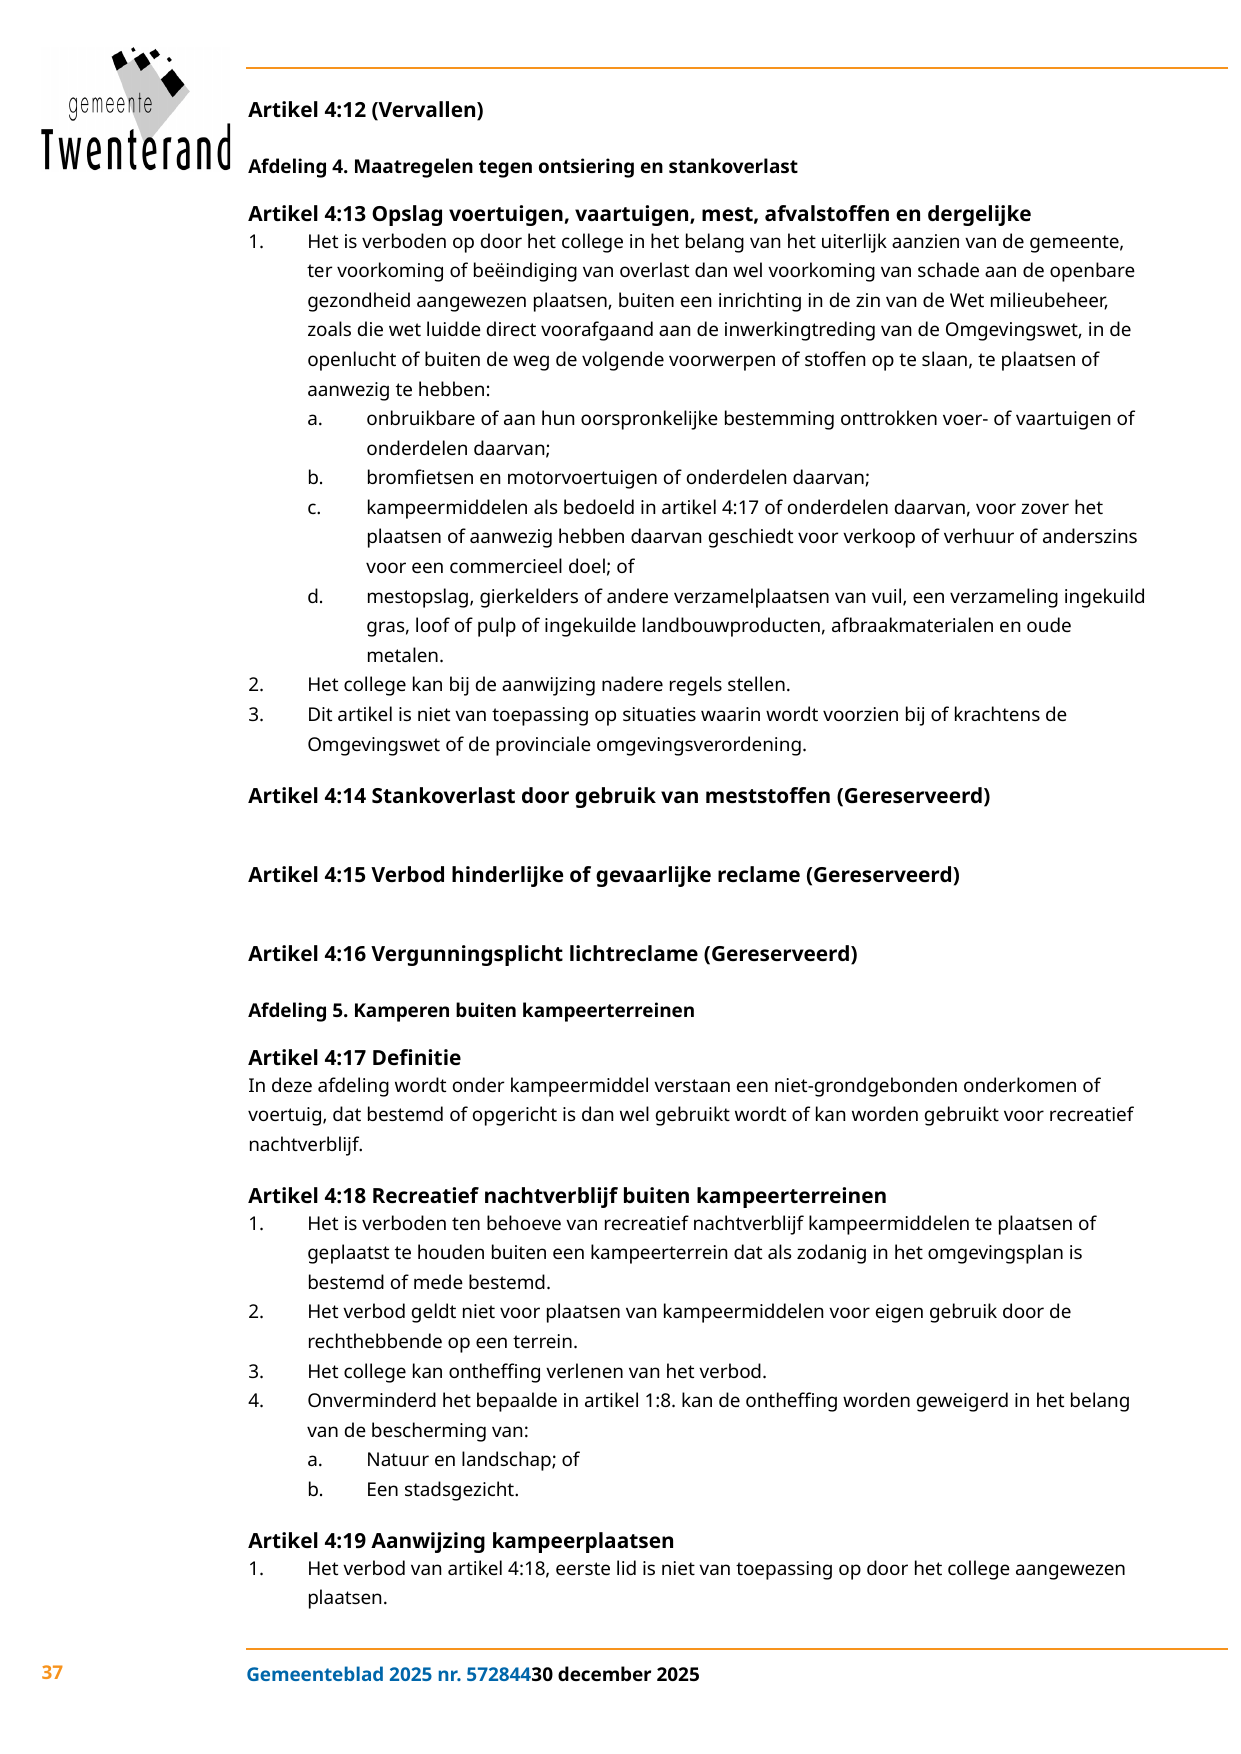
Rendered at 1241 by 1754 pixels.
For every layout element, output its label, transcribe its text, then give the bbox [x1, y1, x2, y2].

list Dit artikel is niet van toepassing op situaties waarin wordt voorzien bij of krachtens de Omgevingswet of de provinciale omgevingsverordening. [248, 701, 1152, 756]
text Artikel 4:14 Stankoverlast door gebruik van meststoffen (Gereserveerd) [248, 781, 1152, 809]
list Het college kan ontheffing verlenen van het verbod. [248, 1358, 1152, 1383]
list bromfietsen en motorvoertuigen of onderdelen daarvan; [307, 464, 1152, 490]
text Artikel 4:13 Opslag voertuigen, vaartuigen, mest, afvalstoffen en dergelijke [248, 199, 1152, 228]
text Afdeling 4. Maatregelen tegen ontsiering en stankoverlast [248, 153, 1152, 178]
text Afdeling 5. Kamperen buiten kampeerterreinen [248, 997, 1152, 1023]
list Natuur en landschap; of [307, 1447, 1152, 1472]
text Artikel 4:16 Vergunningsplicht lichtreclame (Gereserveerd) [248, 939, 1152, 967]
text Artikel 4:19 Aanwijzing kampeerplaatsen [248, 1527, 1152, 1555]
list onbruikbare of aan hun oorspronkelijke bestemming onttrokken voer- of vaartuigen of onderdelen daarvan; [307, 405, 1152, 461]
text Artikel 4:15 Verbod hinderlijke of gevaarlijke reclame (Gereserveerd) [248, 860, 1152, 888]
list kampeermiddelen als bedoeld in artikel 4:17 of onderdelen daarvan, voor zover het plaatsen of aanwezig hebben daarvan geschiedt voor verkoop of verhuur of anderszins voor een commercieel doel; of [307, 494, 1152, 579]
text Artikel 4:12 (Vervallen) [248, 95, 1152, 123]
list Een stadsgezicht. [307, 1476, 1152, 1502]
list Het verbod van artikel 4:18, eerste lid is niet van toepassing op door het college aangewezen plaatsen. [248, 1555, 1152, 1610]
list Onverminderd het bepaalde in artikel 1:8. kan de ontheffing worden geweigerd in het belang van de bescherming van: [248, 1387, 1152, 1443]
text Artikel 4:17 Definitie [248, 1043, 1152, 1072]
picture [41, 47, 231, 172]
text Artikel 4:18 Recreatief nachtverblijf buiten kampeerterreinen [248, 1181, 1152, 1210]
list Het college kan bij de aanwijzing nadere regels stellen. [248, 672, 1152, 697]
list Het is verboden op door het college in het belang van het uiterlijk aanzien van de gemeente, ter voorkoming of beëindiging van overlast dan wel voorkoming van schade aan de openbare gezondheid aangewezen plaatsen, buiten een inrichting in de zin van de Wet milieubeheer, zoals die wet luidde direct voorafgaand aan de inwerkingtreding van de Omgevingswet, in de openlucht of buiten de weg de volgende voorwerpen of stoffen op te slaan, te plaatsen of aanwezig te hebben: [248, 228, 1152, 401]
text In deze afdeling wordt onder kampeermiddel verstaan een niet-grondgebonden onderkomen of voertuig, dat bestemd of opgericht is dan wel gebruikt wordt of kan worden gebruikt voor recreatief nachtverblijf. [248, 1072, 1152, 1157]
list Het verbod geldt niet voor plaatsen van kampeermiddelen voor eigen gebruik door de rechthebbende op een terrein. [248, 1299, 1152, 1354]
list mestopslag, gierkelders of andere verzamelplaatsen van vuil, een verzameling ingekuild gras, loof of pulp of ingekuilde landbouwproducten, afbraakmaterialen en oude metalen. [307, 583, 1152, 668]
list Het is verboden ten behoeve van recreatief nachtverblijf kampeermiddelen te plaatsen of geplaatst te houden buiten een kampeerterrein dat als zodanig in het omgevingsplan is bestemd of mede bestemd. [248, 1210, 1152, 1295]
